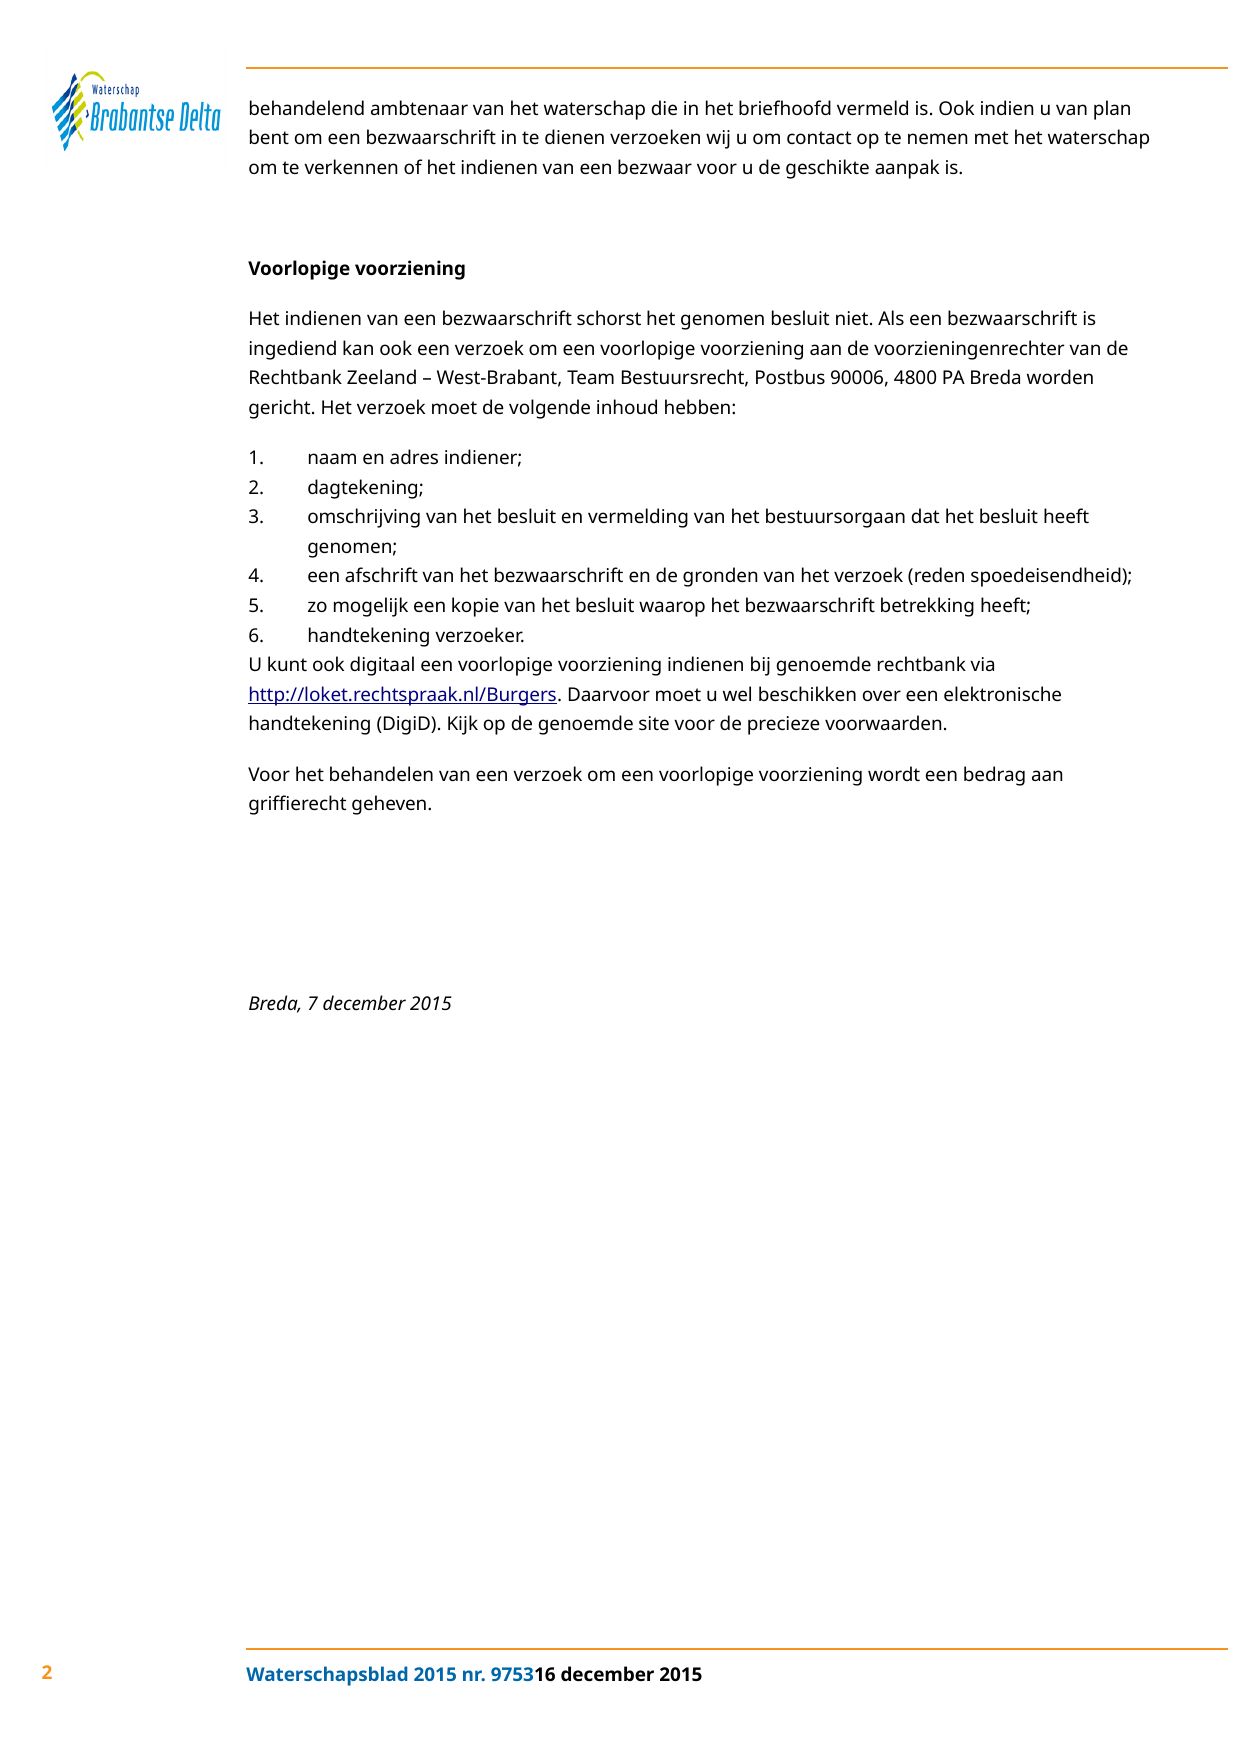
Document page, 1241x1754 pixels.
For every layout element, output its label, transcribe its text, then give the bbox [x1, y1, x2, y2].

text U kunt ook digitaal een voorlopige voorziening indienen bij genoemde rechtbank via http://loket.rechtspraak.nl/Burgers. Daarvoor moet u wel beschikken over een elektronische handtekening (DigiD). Kijk op de genoemde site voor de precieze voorwaarden. [248, 651, 1152, 736]
list een afschrift van het bezwaarschrift en de gronden van het verzoek (reden spoedeisendheid); [248, 563, 1152, 588]
text Het indienen van een bezwaarschrift schorst het genomen besluit niet. Als een bezwaarschrift is ingediend kan ook een verzoek om een voorlopige voorziening aan de voorzieningenrechter van de Rechtbank Zeeland – West-Brabant, Team Bestuursrecht, Postbus 90006, 4800 PA Breda worden gericht. Het verzoek moet de volgende inhoud hebben: [248, 305, 1152, 420]
list naam en adres indiener; [248, 444, 1152, 470]
text behandelend ambtenaar van het waterschap die in het briefhoofd vermeld is. Ook indien u van plan bent om een bezwaarschrift in te dienen verzoeken wij u om contact op te nemen met het waterschap om te verkennen of het indienen van een bezwaar voor u de geschikte aanpak is. [248, 95, 1152, 180]
picture [41, 47, 231, 172]
text Voor het behandelen van een verzoek om een voorlopige voorziening wordt een bedrag aan griffierecht geheven. [248, 761, 1152, 816]
list dagtekening; [248, 474, 1152, 500]
text Breda, 7 december 2015 [248, 990, 1152, 1015]
text Voorlopige voorziening [248, 255, 1152, 281]
list omschrijving van het besluit en vermelding van het bestuursorgaan dat het besluit heeft genomen; [248, 503, 1152, 559]
list handtekening verzoeker. [248, 622, 1152, 648]
list zo mogelijk een kopie van het besluit waarop het bezwaarschrift betrekking heeft; [248, 592, 1152, 618]
